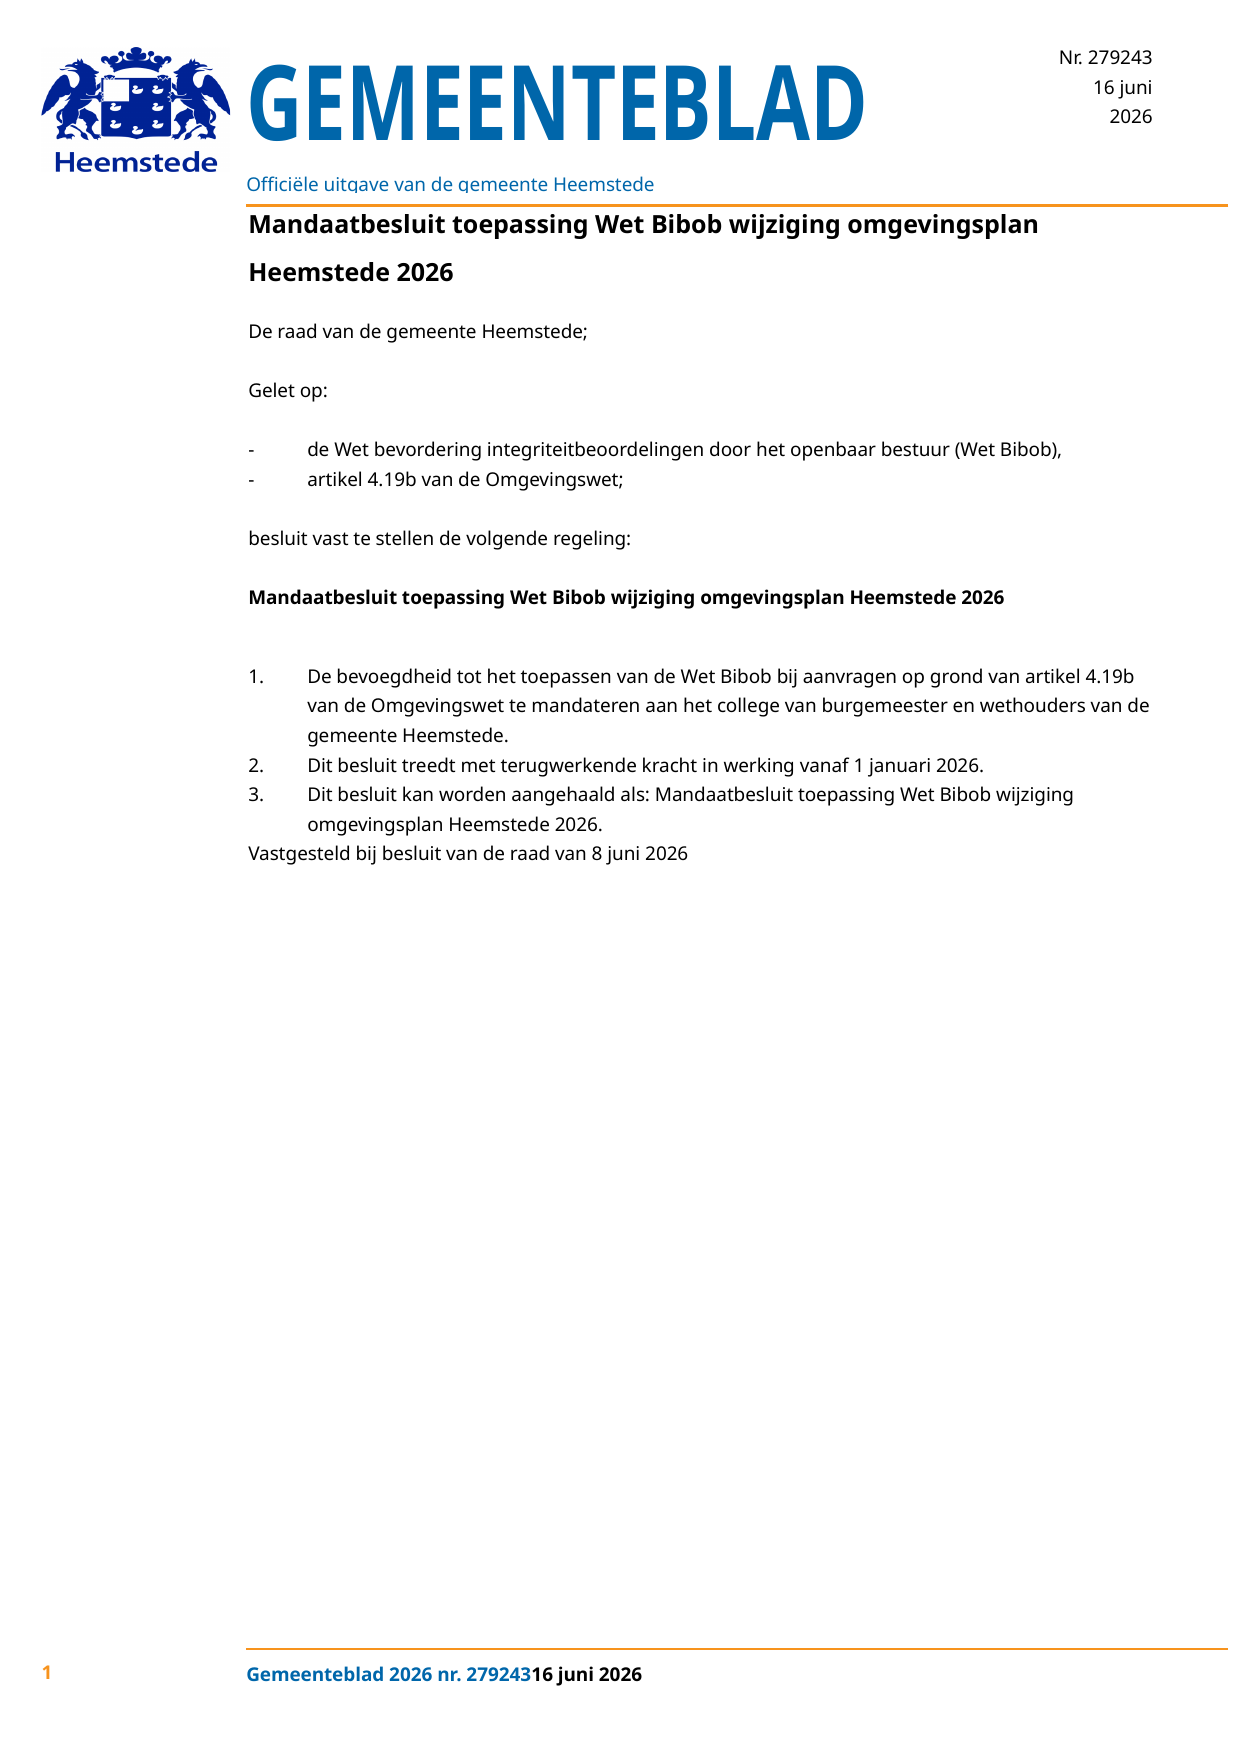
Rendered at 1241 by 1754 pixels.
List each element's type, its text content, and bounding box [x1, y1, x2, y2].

list Dit besluit treedt met terugwerkende kracht in werking vanaf 1 januari 2026. [248, 752, 1152, 777]
list de Wet bevordering integriteitbeoordelingen door het openbaar bestuur (Wet Bibob), [248, 436, 1152, 462]
list artikel 4.19b van de Omgevingswet; [248, 466, 1152, 492]
picture [41, 47, 231, 172]
list De bevoegdheid tot het toepassen van de Wet Bibob bij aanvragen op grond van artikel 4.19b van de Omgevingswet te mandateren aan het college van burgemeester en wethouders van de gemeente Heemstede. [248, 663, 1152, 748]
list Dit besluit kan worden aangehaald als: Mandaatbesluit toepassing Wet Bibob wijziging omgevingsplan Heemstede 2026. [248, 781, 1152, 837]
text De raad van de gemeente Heemstede; [248, 318, 1152, 344]
text Gelet op: [248, 377, 1152, 403]
text Vastgesteld bij besluit van de raad van 8 juni 2026 [248, 841, 1152, 866]
text Mandaatbesluit toepassing Wet Bibob wijziging omgevingsplan Heemstede 2026 [248, 584, 1152, 610]
text Mandaatbesluit toepassing Wet Bibob wijziging omgevingsplan Heemstede 2026 [248, 207, 1152, 288]
text besluit vast te stellen de volgende regeling: [248, 525, 1152, 551]
